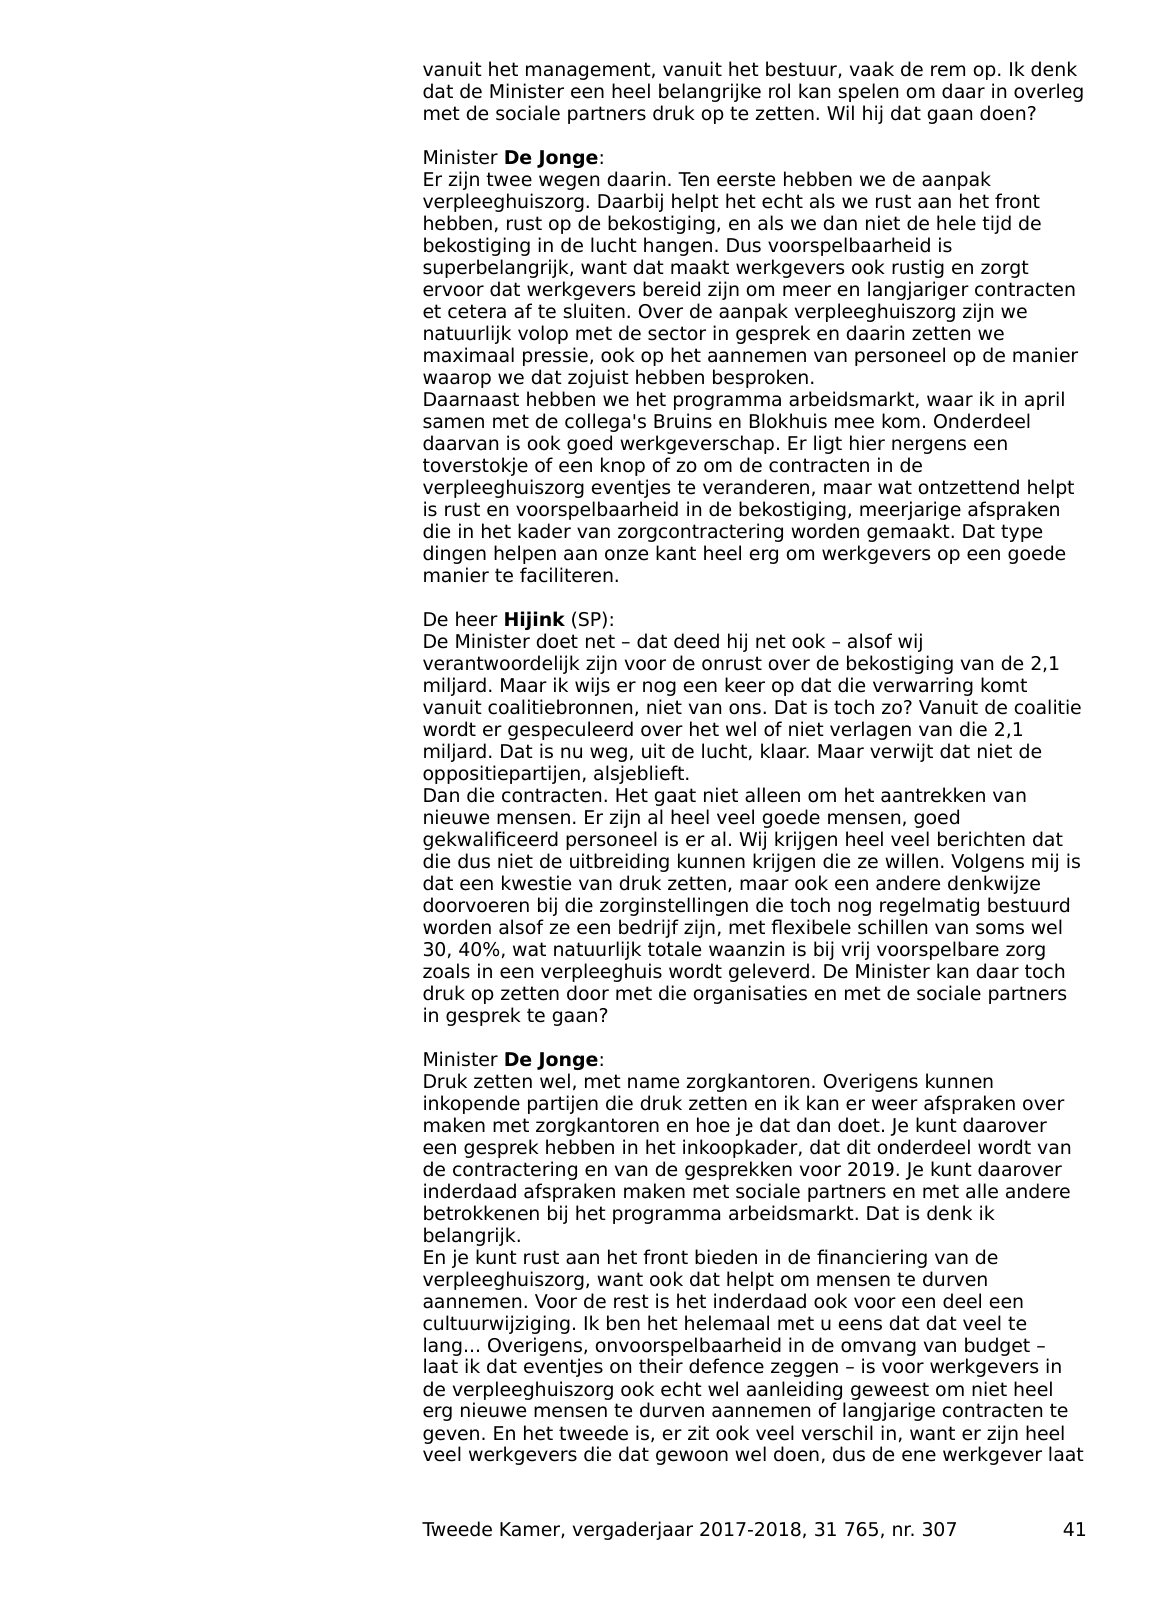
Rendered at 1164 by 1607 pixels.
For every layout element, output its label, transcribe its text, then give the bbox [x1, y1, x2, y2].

text Minister De Jonge: [422, 147, 1087, 169]
text En je kunt rust aan het front bieden in de financiering van de verpleeghuiszorg, want ook dat helpt om mensen te durven aannemen. Voor de rest is het inderdaad ook voor een deel een cultuurwijziging. Ik ben het helemaal met u eens dat dat veel te lang... Overigens, onvoorspelbaarheid in de omvang van budget – laat ik dat eventjes on their defence zeggen – is voor werkgevers in de verpleeghuiszorg ook echt wel aanleiding geweest om niet heel erg nieuwe mensen te durven aannemen of langjarige contracten te geven. En het tweede is, er zit ook veel verschil in, want er zijn heel veel werkgevers die dat gewoon wel doen, dus de ene werkgever laat [422, 1247, 1087, 1466]
text De heer Hijink (SP): [422, 609, 1087, 631]
text Dan die contracten. Het gaat niet alleen om het aantrekken van nieuwe mensen. Er zijn al heel veel goede mensen, goed gekwalificeerd personeel is er al. Wij krijgen heel veel berichten dat die dus niet de uitbreiding kunnen krijgen die ze willen. Volgens mij is dat een kwestie van druk zetten, maar ook een andere denkwijze doorvoeren bij die zorginstellingen die toch nog regelmatig bestuurd worden alsof ze een bedrijf zijn, met flexibele schillen van soms wel 30, 40%, wat natuurlijk totale waanzin is bij vrij voorspelbare zorg zoals in een verpleeghuis wordt geleverd. De Minister kan daar toch druk op zetten door met die organisaties en met de sociale partners in gesprek te gaan? [422, 785, 1087, 1027]
text Druk zetten wel, met name zorgkantoren. Overigens kunnen inkopende partijen die druk zetten en ik kan er weer afspraken over maken met zorgkantoren en hoe je dat dan doet. Je kunt daarover een gesprek hebben in het inkoopkader, dat dit onderdeel wordt van de contractering en van de gesprekken voor 2019. Je kunt daarover inderdaad afspraken maken met sociale partners en met alle andere betrokkenen bij het programma arbeidsmarkt. Dat is denk ik belangrijk. [422, 1071, 1087, 1247]
text Er zijn twee wegen daarin. Ten eerste hebben we de aanpak verpleeghuiszorg. Daarbij helpt het echt als we rust aan het front hebben, rust op de bekostiging, en als we dan niet de hele tijd de bekostiging in de lucht hangen. Dus voorspelbaarheid is superbelangrijk, want dat maakt werkgevers ook rustig en zorgt ervoor dat werkgevers bereid zijn om meer en langjariger contracten et cetera af te sluiten. Over de aanpak verpleeghuiszorg zijn we natuurlijk volop met de sector in gesprek en daarin zetten we maximaal pressie, ook op het aannemen van personeel op de manier waarop we dat zojuist hebben besproken. [422, 169, 1087, 389]
text vanuit het management, vanuit het bestuur, vaak de rem op. Ik denk dat de Minister een heel belangrijke rol kan spelen om daar in overleg met de sociale partners druk op te zetten. Wil hij dat gaan doen? [422, 59, 1087, 125]
text Minister De Jonge: [422, 1049, 1087, 1071]
text Daarnaast hebben we het programma arbeidsmarkt, waar ik in april samen met de collega's Bruins en Blokhuis mee kom. Onderdeel daarvan is ook goed werkgeverschap. Er ligt hier nergens een toverstokje of een knop of zo om de contracten in de verpleeghuiszorg eventjes te veranderen, maar wat ontzettend helpt is rust en voorspelbaarheid in de bekostiging, meerjarige afspraken die in het kader van zorgcontractering worden gemaakt. Dat type dingen helpen aan onze kant heel erg om werkgevers op een goede manier te faciliteren. [422, 389, 1087, 587]
text De Minister doet net – dat deed hij net ook – alsof wij verantwoordelijk zijn voor de onrust over de bekostiging van de 2,1 miljard. Maar ik wijs er nog een keer op dat die verwarring komt vanuit coalitiebronnen, niet van ons. Dat is toch zo? Vanuit de coalitie wordt er gespeculeerd over het wel of niet verlagen van die 2,1 miljard. Dat is nu weg, uit de lucht, klaar. Maar verwijt dat niet de oppositiepartijen, alsjeblieft. [422, 631, 1087, 785]
